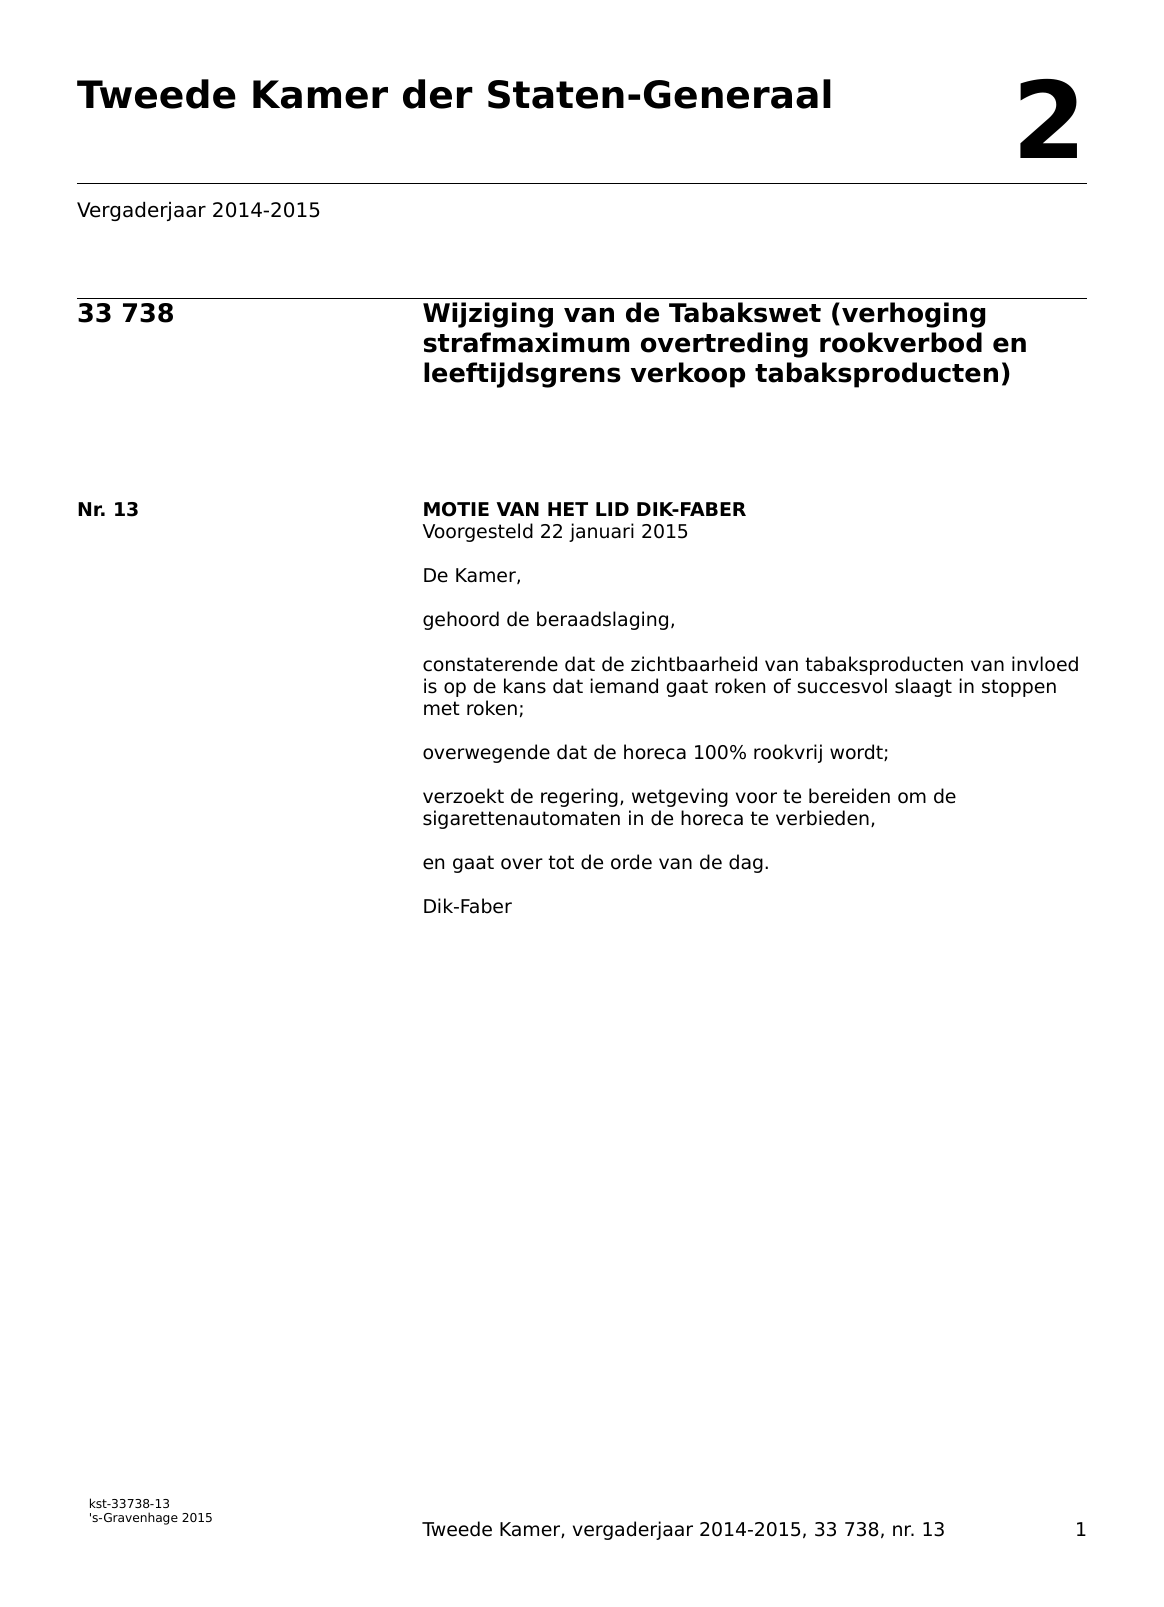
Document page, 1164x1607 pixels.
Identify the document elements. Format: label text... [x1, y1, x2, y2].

text Voorgesteld 22 januari 2015 [422, 521, 1087, 543]
text overwegende dat de horeca 100% rookvrij wordt; [422, 742, 1087, 764]
text verzoekt de regering, wetgeving voor te bereiden om de sigarettenautomaten in de horeca te verbieden, [422, 786, 1087, 830]
text en gaat over tot de orde van de dag. [422, 852, 1087, 874]
text De Kamer, [422, 565, 1087, 587]
text Dik-Faber [422, 896, 1087, 918]
table_cell Vergaderjaar 2014-2015 [77, 184, 1087, 298]
subtitle 33 738 Wijziging van de Tabakswet (verhoging strafmaximum overtreding rookverbod en leeftijdsgrens verkoop tabaksproducten) [77, 299, 1087, 388]
table_header 2 [886, 59, 1087, 183]
text 's-Gravenhage 2015 [88, 1511, 323, 1525]
text kst-33738-13 [88, 1497, 323, 1511]
text gehoord de beraadslaging, [422, 609, 1087, 631]
subtitle Nr. 13 MOTIE VAN HET LID DIK-FABER [77, 499, 1087, 521]
text constaterende dat de zichtbaarheid van tabaksproducten van invloed is op de kans dat iemand gaat roken of succesvol slaagt in stoppen met roken; [422, 653, 1087, 719]
table_header Tweede Kamer der Staten-Generaal [77, 59, 886, 183]
